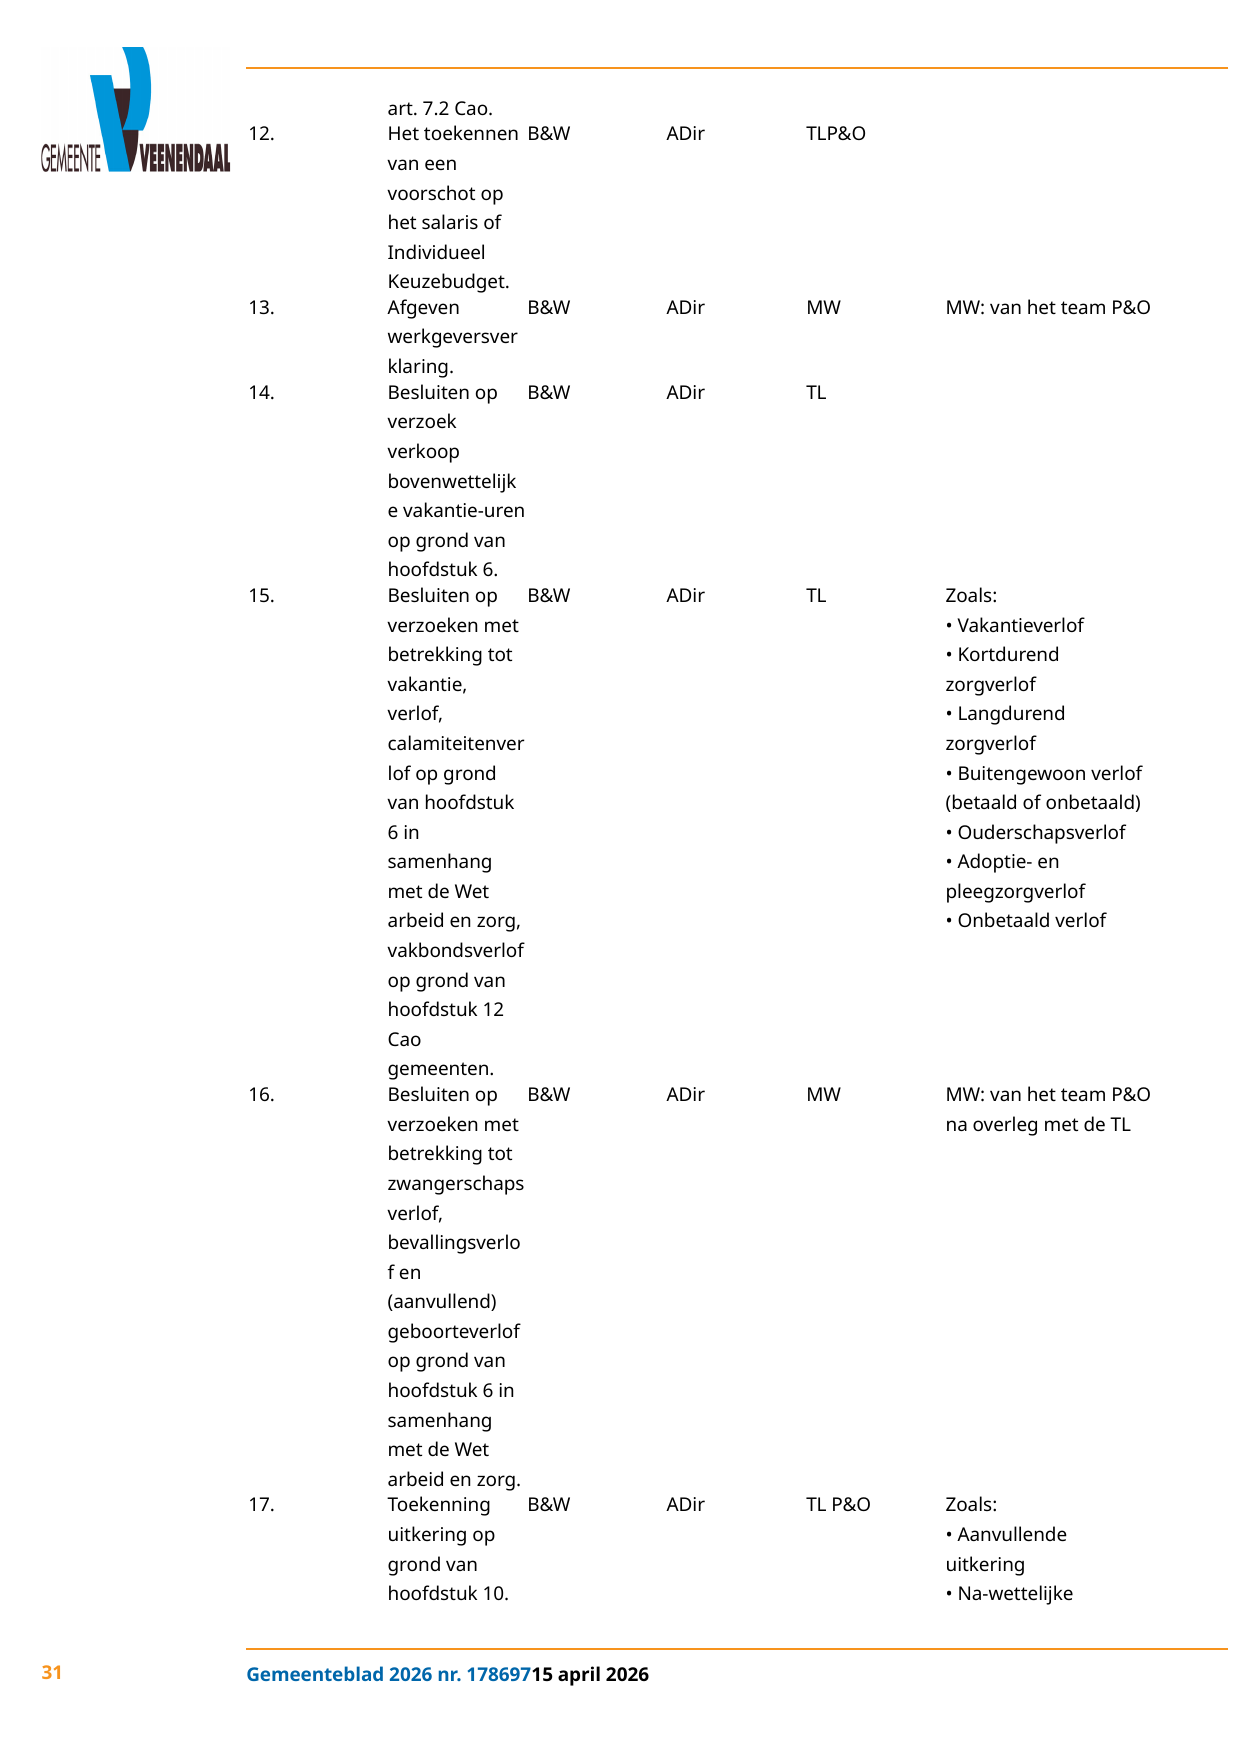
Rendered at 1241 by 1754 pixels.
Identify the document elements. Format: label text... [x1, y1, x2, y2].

table_cell ADir [666, 1492, 806, 1606]
table_cell [945, 379, 1152, 582]
table_cell TL P&O [806, 1492, 945, 1606]
table_cell B&W [527, 294, 666, 379]
table_cell [945, 121, 1152, 294]
picture [41, 47, 130, 172]
table_cell 14. [248, 379, 387, 582]
table_cell ADir [666, 294, 806, 379]
table_cell B&W [527, 582, 666, 1081]
table_cell 12. [248, 121, 387, 294]
table_cell 17. [248, 1492, 387, 1606]
table_cell Zoals: • Vakantieverlof • Kortdurend zorgverlof • Langdurend zorgverlof • Buitengewoon verlof (betaald of onbetaald) • Ouderschapsverlof • Adoptie- en pleegzorgverlof • Onbetaald verlof [945, 582, 1152, 1081]
table_cell B&W [527, 1081, 666, 1492]
table_cell MW [806, 294, 945, 379]
table_cell B&W [527, 379, 666, 582]
table_cell ADir [666, 379, 806, 582]
table_cell Besluiten op verzoek verkoop bovenwettelijke vakantie-uren op grond van hoofdstuk 6. [388, 379, 527, 582]
table_cell [945, 95, 1152, 121]
table_cell B&W [527, 121, 666, 294]
table_cell TLP&O [806, 121, 945, 294]
table_cell MW [806, 1081, 945, 1492]
table_cell art. 7.2 Cao. [388, 95, 527, 121]
table_cell 15. [248, 582, 387, 1081]
table_cell Het toekennen van een voorschot op het salaris of Individueel Keuzebudget. [388, 121, 527, 294]
table_cell MW: van het team P&O na overleg met de TL [945, 1081, 1152, 1492]
picture [123, 47, 231, 172]
table_cell Besluiten op verzoeken met betrekking tot zwangerschapsverlof, bevallingsverlof en (aanvullend) geboorteverlof op grond van hoofdstuk 6 in samenhang met de Wet arbeid en zorg. [388, 1081, 527, 1492]
table_cell [527, 95, 666, 121]
table_cell Zoals: • Aanvullende uitkering • Na-wettelijke [945, 1492, 1152, 1606]
table_cell 16. [248, 1081, 387, 1492]
table_cell MW: van het team P&O [945, 294, 1152, 379]
table_cell [248, 95, 387, 121]
table_cell ADir [666, 1081, 806, 1492]
table_cell TL [806, 582, 945, 1081]
table_cell Besluiten op verzoeken met betrekking tot vakantie, verlof, calamiteitenverlof op grond van hoofdstuk 6 in samenhang met de Wet arbeid en zorg, vakbondsverlof op grond van hoofdstuk 12 Cao gemeenten. [388, 582, 527, 1081]
table_cell B&W [527, 1492, 666, 1606]
table_cell TL [806, 379, 945, 582]
table_cell Afgeven werkgeversverklaring. [388, 294, 527, 379]
table_cell [806, 95, 945, 121]
table_cell Toekenning uitkering op grond van hoofdstuk 10. [388, 1492, 527, 1606]
table_cell ADir [666, 121, 806, 294]
table_cell ADir [666, 582, 806, 1081]
table_cell 13. [248, 294, 387, 379]
table_cell [666, 95, 806, 121]
